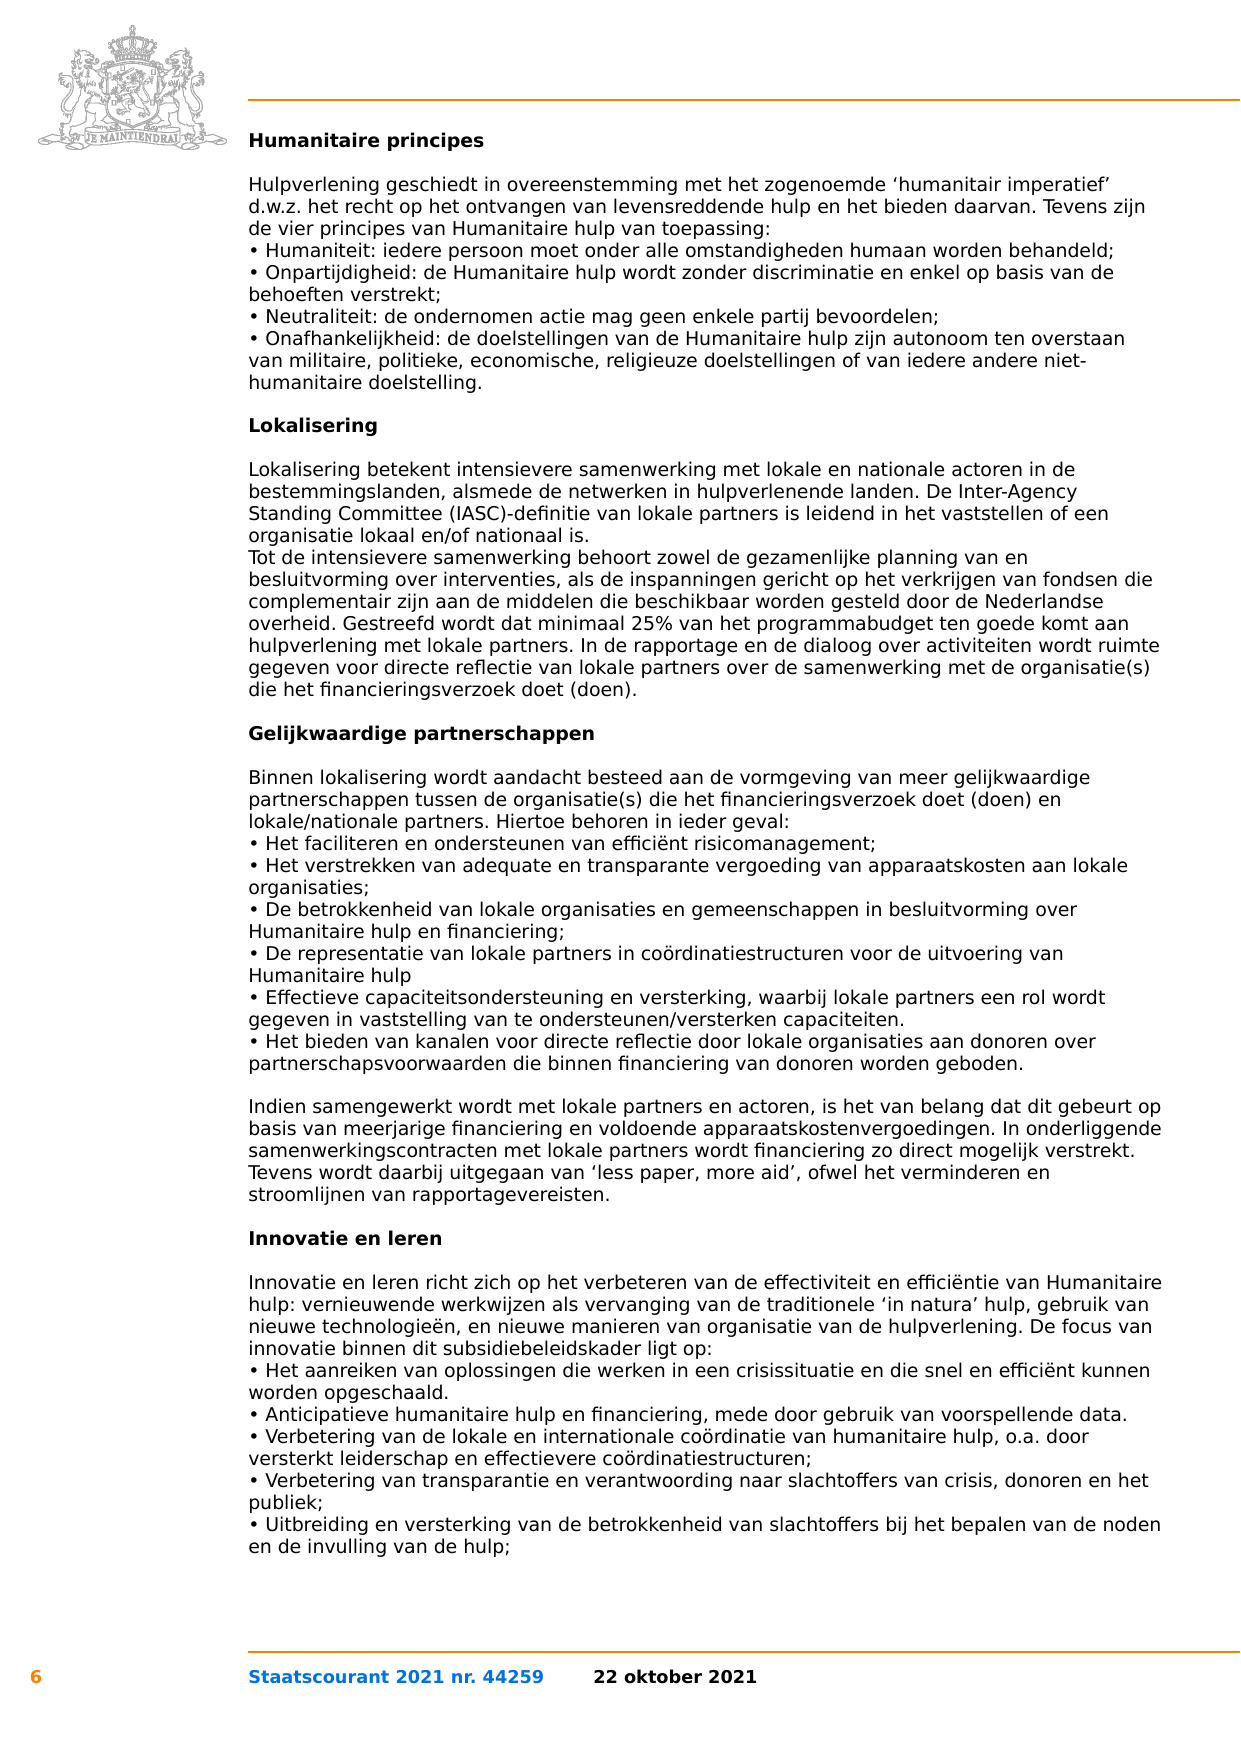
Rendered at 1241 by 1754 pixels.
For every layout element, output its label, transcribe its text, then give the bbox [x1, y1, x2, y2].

subtitle Humanitaire principes [248, 130, 1163, 152]
text • Het bieden van kanalen voor directe reflectie door lokale organisaties aan donoren over partnerschapsvoorwaarden die binnen financiering van donoren worden geboden. [248, 1031, 1163, 1074]
text Lokalisering betekent intensievere samenwerking met lokale en nationale actoren in de bestemmingslanden, alsmede de netwerken in hulpverlenende landen. De Inter-Agency Standing Committee (IASC)-definitie van lokale partners is leidend in het vaststellen of een organisatie lokaal en/of nationaal is. [248, 459, 1163, 547]
text • Uitbreiding en versterking van de betrokkenheid van slachtoffers bij het bepalen van de noden en de invulling van de hulp; [248, 1514, 1163, 1558]
text Binnen lokalisering wordt aandacht besteed aan de vormgeving van meer gelijkwaardige partnerschappen tussen de organisatie(s) die het financieringsverzoek doet (doen) en lokale/nationale partners. Hiertoe behoren in ieder geval: [248, 767, 1163, 833]
text • Neutraliteit: de ondernomen actie mag geen enkele partij bevoordelen; [248, 306, 1163, 328]
text • Humaniteit: iedere persoon moet onder alle omstandigheden humaan worden behandeld; [248, 240, 1163, 262]
picture [38, 25, 227, 150]
text • De betrokkenheid van lokale organisaties en gemeenschappen in besluitvorming over Humanitaire hulp en financiering; [248, 899, 1163, 943]
text • Het verstrekken van adequate en transparante vergoeding van apparaatskosten aan lokale organisaties; [248, 855, 1163, 899]
text • De representatie van lokale partners in coördinatiestructuren voor de uitvoering van Humanitaire hulp [248, 943, 1163, 987]
text Indien samengewerkt wordt met lokale partners en actoren, is het van belang dat dit gebeurt op basis van meerjarige financiering en voldoende apparaatskostenvergoedingen. In onderliggende samenwerkingscontracten met lokale partners wordt financiering zo direct mogelijk verstrekt. Tevens wordt daarbij uitgegaan van ‘less paper, more aid’, ofwel het verminderen en stroomlijnen van rapportagevereisten. [248, 1096, 1163, 1206]
subtitle Innovatie en leren [248, 1228, 1163, 1250]
text • Het aanreiken van oplossingen die werken in een crisissituatie en die snel en efficiënt kunnen worden opgeschaald. [248, 1360, 1163, 1404]
subtitle Lokalisering [248, 415, 1163, 437]
subtitle Gelijkwaardige partnerschappen [248, 723, 1163, 745]
text Tot de intensievere samenwerking behoort zowel de gezamenlijke planning van en besluitvorming over interventies, als de inspanningen gericht op het verkrijgen van fondsen die complementair zijn aan de middelen die beschikbaar worden gesteld door de Nederlandse overheid. Gestreefd wordt dat minimaal 25% van het programmabudget ten goede komt aan hulpverlening met lokale partners. In de rapportage en de dialoog over activiteiten wordt ruimte gegeven voor directe reflectie van lokale partners over de samenwerking met de organisatie(s) die het financieringsverzoek doet (doen). [248, 547, 1163, 701]
text Innovatie en leren richt zich op het verbeteren van de effectiviteit en efficiëntie van Humanitaire hulp: vernieuwende werkwijzen als vervanging van de traditionele ‘in natura’ hulp, gebruik van nieuwe technologieën, en nieuwe manieren van organisatie van de hulpverlening. De focus van innovatie binnen dit subsidiebeleidskader ligt op: [248, 1272, 1163, 1360]
text • Effectieve capaciteitsondersteuning en versterking, waarbij lokale partners een rol wordt gegeven in vaststelling van te ondersteunen/versterken capaciteiten. [248, 987, 1163, 1031]
text • Onpartijdigheid: de Humanitaire hulp wordt zonder discriminatie en enkel op basis van de behoeften verstrekt; [248, 262, 1163, 306]
text Hulpverlening geschiedt in overeenstemming met het zogenoemde ‘humanitair imperatief’ d.w.z. het recht op het ontvangen van levensreddende hulp en het bieden daarvan. Tevens zijn de vier principes van Humanitaire hulp van toepassing: [248, 174, 1163, 240]
text • Het faciliteren en ondersteunen van efficiënt risicomanagement; [248, 833, 1163, 855]
text • Verbetering van de lokale en internationale coördinatie van humanitaire hulp, o.a. door versterkt leiderschap en effectievere coördinatiestructuren; [248, 1426, 1163, 1470]
text • Anticipatieve humanitaire hulp en financiering, mede door gebruik van voorspellende data. [248, 1404, 1163, 1426]
text • Verbetering van transparantie en verantwoording naar slachtoffers van crisis, donoren en het publiek; [248, 1470, 1163, 1514]
text • Onafhankelijkheid: de doelstellingen van de Humanitaire hulp zijn autonoom ten overstaan van militaire, politieke, economische, religieuze doelstellingen of van iedere andere niet-humanitaire doelstelling. [248, 328, 1163, 393]
